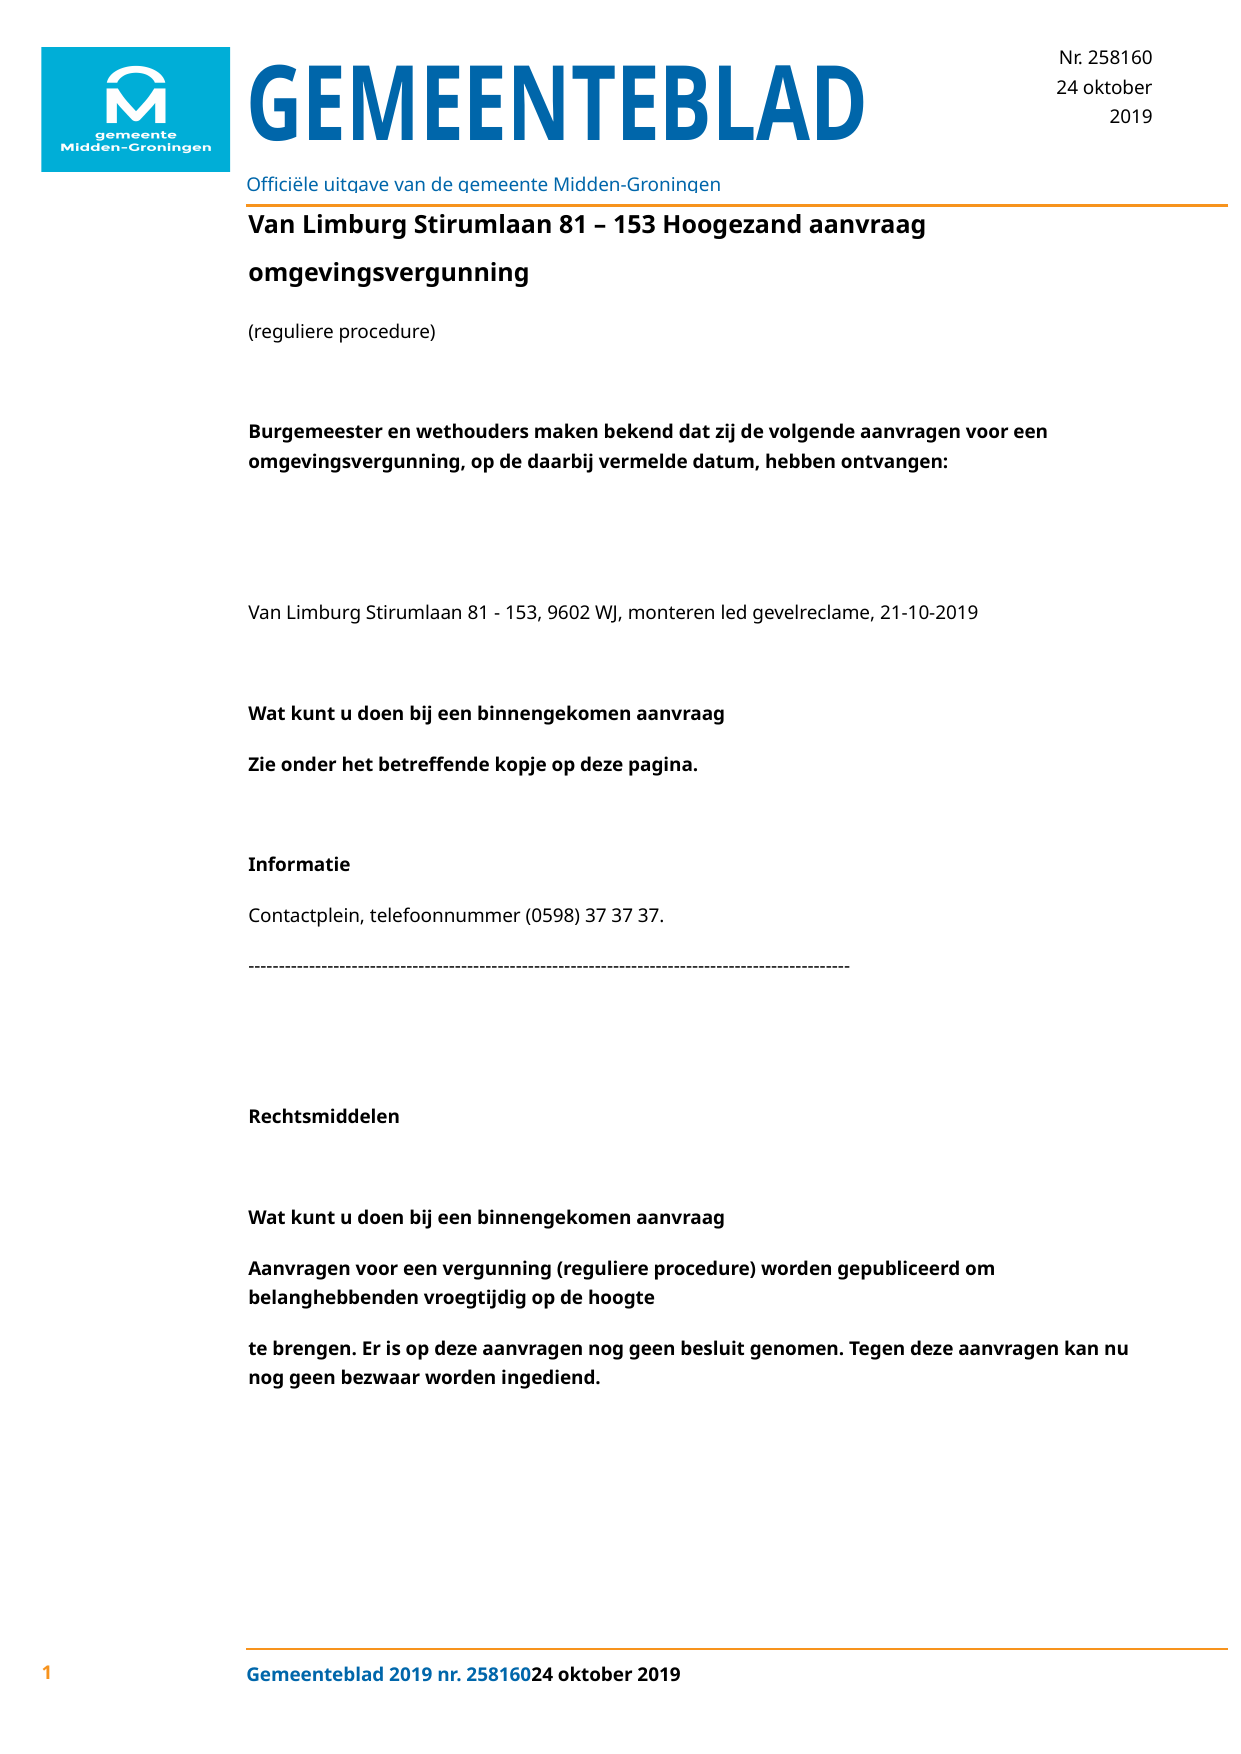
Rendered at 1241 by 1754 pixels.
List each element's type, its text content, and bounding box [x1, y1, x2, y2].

text Informatie [248, 852, 1152, 877]
text Aanvragen voor een vergunning (reguliere procedure) worden gepubliceerd om belanghebbenden vroegtijdig op de hoogte [248, 1255, 1152, 1310]
picture [184, 146, 190, 153]
text te brengen. Er is op deze aanvragen nog geen besluit genomen. Tegen deze aanvragen kan nu nog geen bezwaar worden ingediend. [248, 1335, 1152, 1390]
text Zie onder het betreffende kopje op deze pagina. [248, 751, 1152, 777]
text Burgemeester en wethouders maken bekend dat zij de volgende aanvragen voor een omgevingsvergunning, op de daarbij vermelde datum, hebben ontvangen: [248, 419, 1152, 474]
text Van Limburg Stirumlaan 81 – 153 Hoogezand aanvraag omgevingsvergunning [248, 207, 1152, 288]
text Contactplein, telefoonnummer (0598) 37 37 37. [248, 902, 1152, 928]
text Rechtsmiddelen [248, 1104, 1152, 1129]
text Wat kunt u doen bij een binnengekomen aanvraag [248, 1204, 1152, 1230]
picture [107, 89, 165, 122]
text (reguliere procedure) [248, 318, 1152, 344]
text --------------------------------------------------------------------------------------------------- [248, 952, 1152, 978]
text Wat kunt u doen bij een binnengekomen aanvraag [248, 700, 1152, 726]
picture [108, 66, 164, 82]
text Van Limburg Stirumlaan 81 - 153, 9602 WJ, monteren led gevelreclame, 21-10-2019 [248, 599, 1152, 625]
